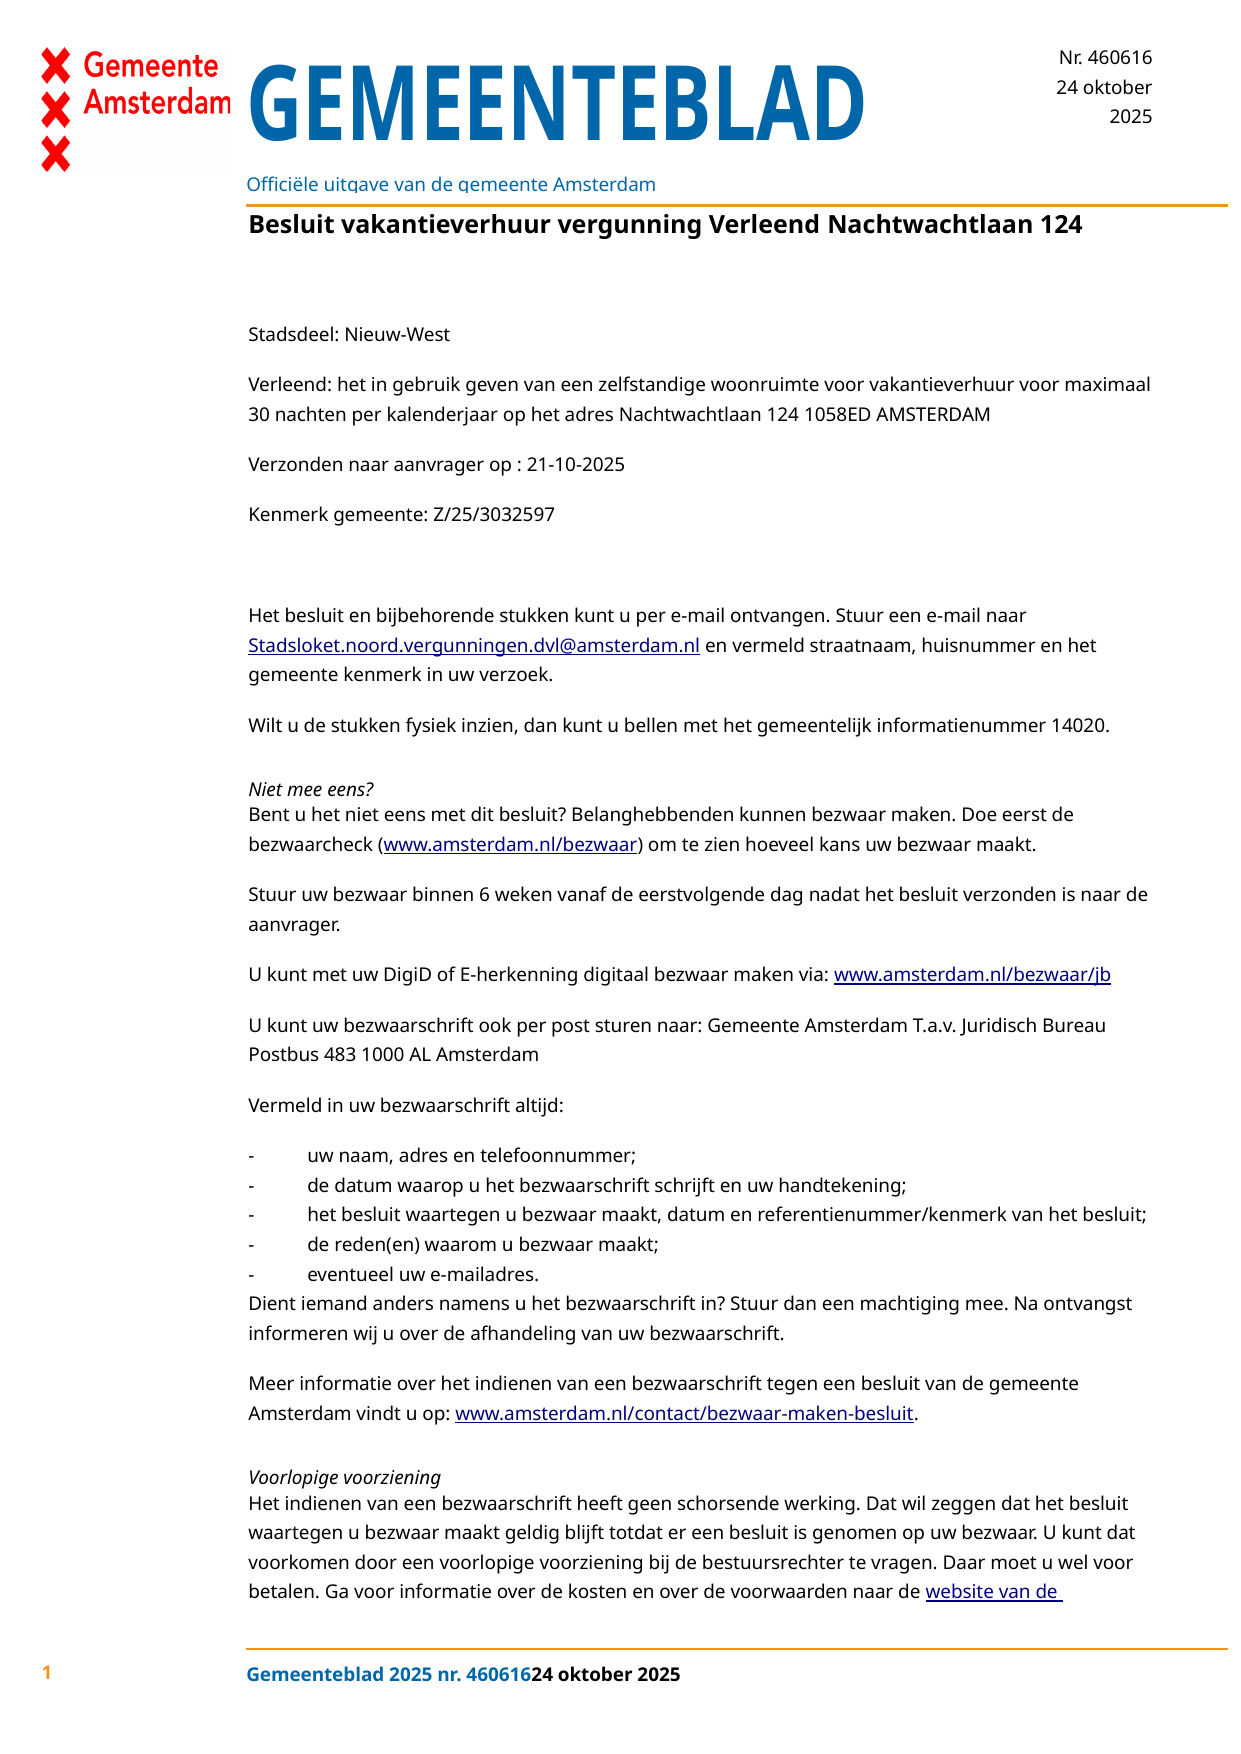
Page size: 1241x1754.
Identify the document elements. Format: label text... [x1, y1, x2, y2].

list de datum waarop u het bezwaarschrift schrijft en uw handtekening; [248, 1172, 1152, 1198]
text Wilt u de stukken fysiek inzien, dan kunt u bellen met het gemeentelijk informatienummer 14020. [248, 712, 1152, 738]
text Meer informatie over het indienen van een bezwaarschrift tegen een besluit van de gemeente Amsterdam vindt u op: www.amsterdam.nl/contact/bezwaar-maken-besluit. [248, 1370, 1152, 1426]
text Dient iemand anders namens u het bezwaarschrift in? Stuur dan een machtiging mee. Na ontvangst informeren wij u over de afhandeling van uw bezwaarschrift. [248, 1290, 1152, 1346]
text Kenmerk gemeente: Z/25/3032597 [248, 502, 1152, 527]
text Stadsdeel: Nieuw-West [248, 321, 1152, 346]
text Besluit vakantieverhuur vergunning Verleend Nachtwachtlaan 124 [248, 207, 1152, 241]
text Verleend: het in gebruik geven van een zelfstandige woonruimte voor vakantieverhuur voor maximaal 30 nachten per kalenderjaar op het adres Nachtwachtlaan 124 1058ED AMSTERDAM [248, 371, 1152, 426]
text Niet mee eens? [248, 776, 1152, 802]
list eventueel uw e-mailadres. [248, 1261, 1152, 1287]
text U kunt met uw DigiD of E-herkenning digitaal bezwaar maken via: www.amsterdam.nl/bezwaar/jb [248, 962, 1152, 987]
list uw naam, adres en telefoonnummer; [248, 1142, 1152, 1168]
text Stuur uw bezwaar binnen 6 weken vanaf de eerstvolgende dag nadat het besluit verzonden is naar de aanvrager. [248, 882, 1152, 937]
text Bent u het niet eens met dit besluit? Belanghebbenden kunnen bezwaar maken. Doe eerst de bezwaarcheck (www.amsterdam.nl/bezwaar) om te zien hoeveel kans uw bezwaar maakt. [248, 802, 1152, 857]
list het besluit waartegen u bezwaar maakt, datum en referentienummer/kenmerk van het besluit; [248, 1202, 1152, 1227]
text Verzonden naar aanvrager op : 21-10-2025 [248, 451, 1152, 477]
picture [41, 47, 231, 172]
text Het indienen van een bezwaarschrift heeft geen schorsende werking. Dat wil zeggen dat het besluit waartegen u bezwaar maakt geldig blijft totdat er een besluit is genomen op uw bezwaar. U kunt dat voorkomen door een voorlopige voorziening bij de bestuursrechter te vragen. Daar moet u wel voor betalen. Ga voor informatie over de kosten en over de voorwaarden naar de website van de [248, 1490, 1152, 1604]
text Het besluit en bijbehorende stukken kunt u per e-mail ontvangen. Stuur een e-mail naar Stadsloket.noord.vergunningen.dvl@amsterdam.nl en vermeld straatnaam, huisnummer en het gemeente kenmerk in uw verzoek. [248, 602, 1152, 687]
text Voorlopige voorziening [248, 1464, 1152, 1490]
text Vermeld in uw bezwaarschrift altijd: [248, 1092, 1152, 1118]
text U kunt uw bezwaarschrift ook per post sturen naar: Gemeente Amsterdam T.a.v. Juridisch Bureau Postbus 483 1000 AL Amsterdam [248, 1012, 1152, 1067]
list de reden(en) waarom u bezwaar maakt; [248, 1231, 1152, 1257]
